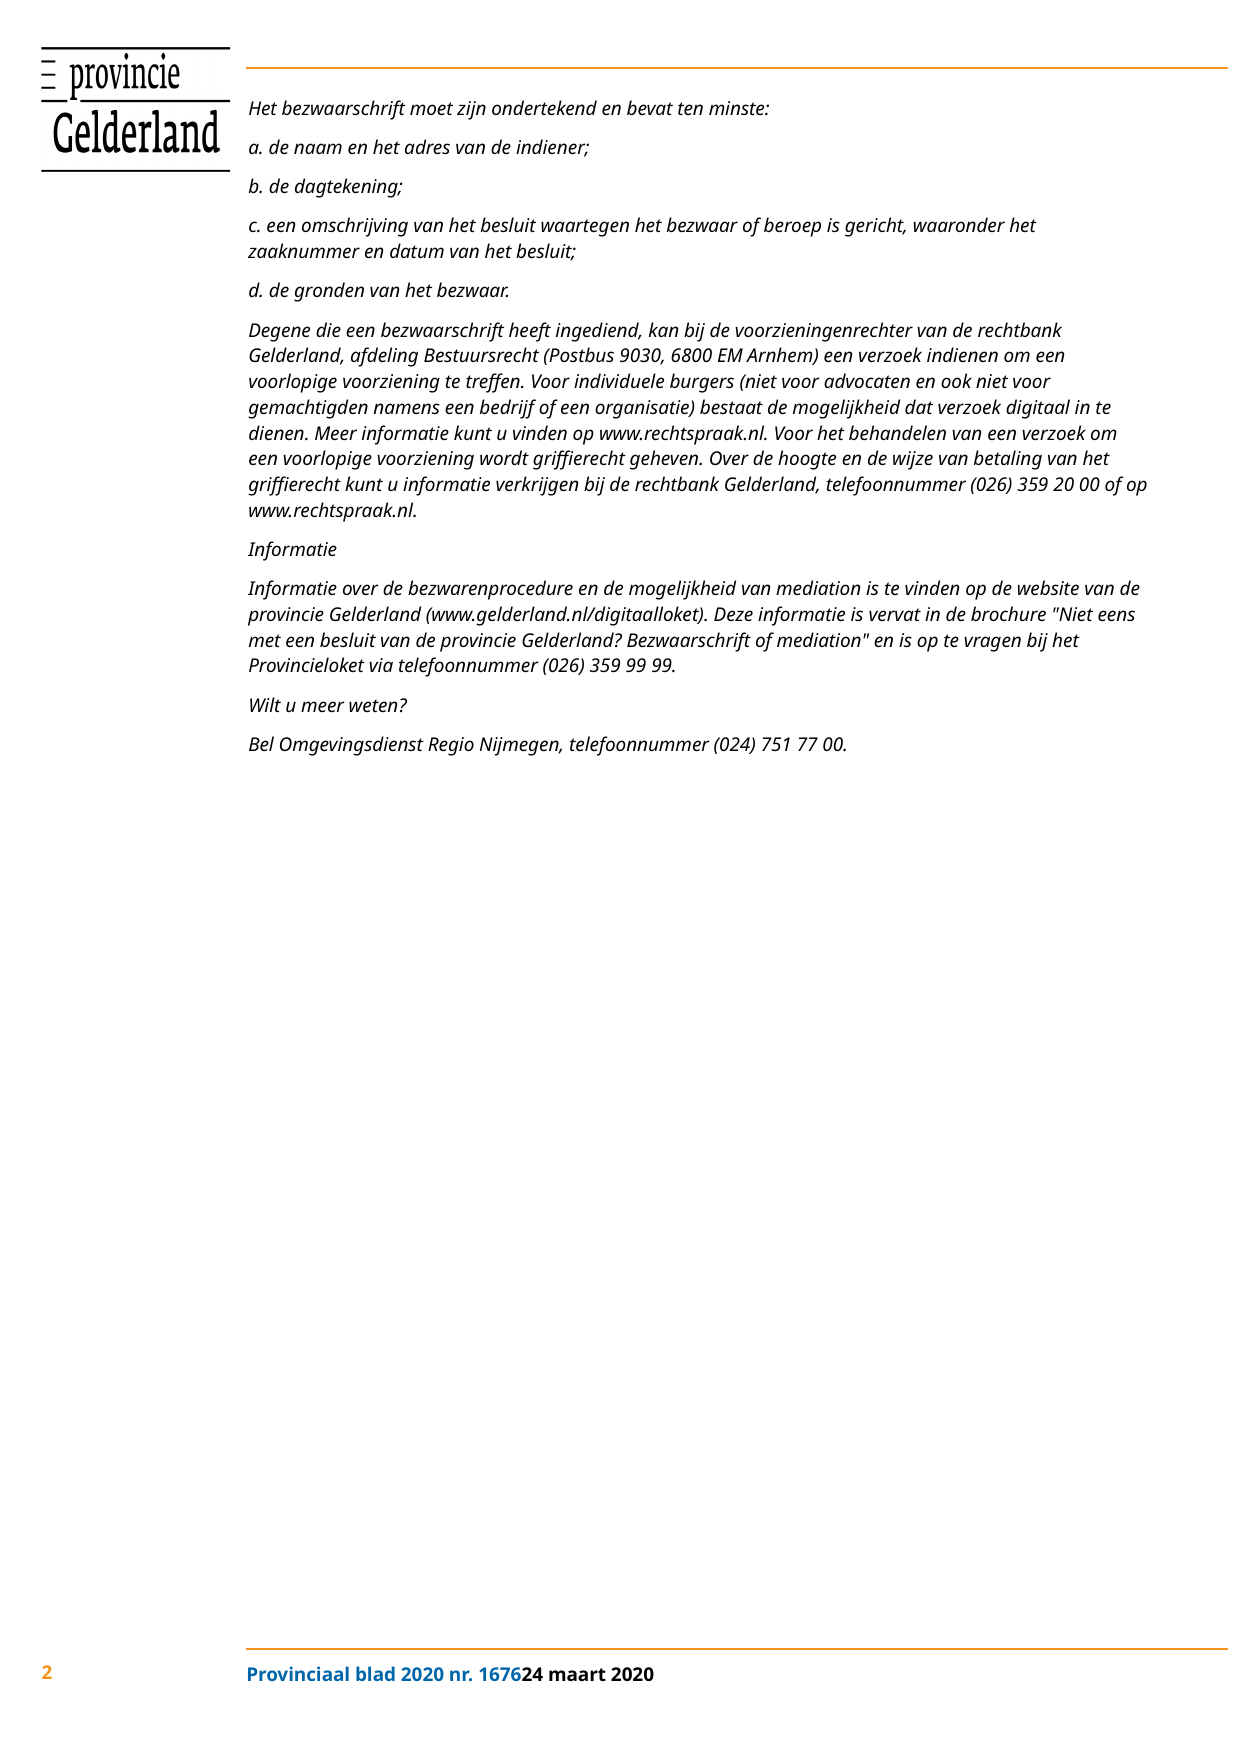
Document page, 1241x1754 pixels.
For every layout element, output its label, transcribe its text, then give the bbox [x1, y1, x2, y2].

text Wilt u meer weten? [248, 692, 1152, 718]
text a. de naam en het adres van de indiener; [248, 134, 1152, 160]
text b. de dagtekening; [248, 173, 1152, 199]
text c. een omschrijving van het besluit waartegen het bezwaar of beroep is gericht, waaronder het zaaknummer en datum van het besluit; [248, 213, 1152, 264]
text Informatie [248, 536, 1152, 562]
picture [41, 47, 231, 172]
text Informatie over de bezwarenprocedure en de mogelijkheid van mediation is te vinden op de website van de provincie Gelderland (www.gelderland.nl/digitaalloket). Deze informatie is vervat in de brochure "Niet eens met een besluit van de provincie Gelderland? Bezwaarschrift of mediation" en is op te vragen bij het Provincieloket via telefoonnummer (026) 359 99 99. [248, 576, 1152, 678]
text Degene die een bezwaarschrift heeft ingediend, kan bij de voorzieningenrechter van de rechtbank Gelderland, afdeling Bestuursrecht (Postbus 9030, 6800 EM Arnhem) een verzoek indienen om een voorlopige voorziening te treffen. Voor individuele burgers (niet voor advocaten en ook niet voor gemachtigden namens een bedrijf of een organisatie) bestaat de mogelijkheid dat verzoek digitaal in te dienen. Meer informatie kunt u vinden op www.rechtspraak.nl. Voor het behandelen van een verzoek om een voorlopige voorziening wordt griffierecht geheven. Over de hoogte en de wijze van betaling van het griffierecht kunt u informatie verkrijgen bij de rechtbank Gelderland, telefoonnummer (026) 359 20 00 of op www.rechtspraak.nl. [248, 317, 1152, 523]
text Het bezwaarschrift moet zijn ondertekend en bevat ten minste: [248, 95, 1152, 121]
text Bel Omgevingsdienst Regio Nijmegen, telefoonnummer (024) 751 77 00. [248, 731, 1152, 757]
text d. de gronden van het bezwaar. [248, 278, 1152, 303]
